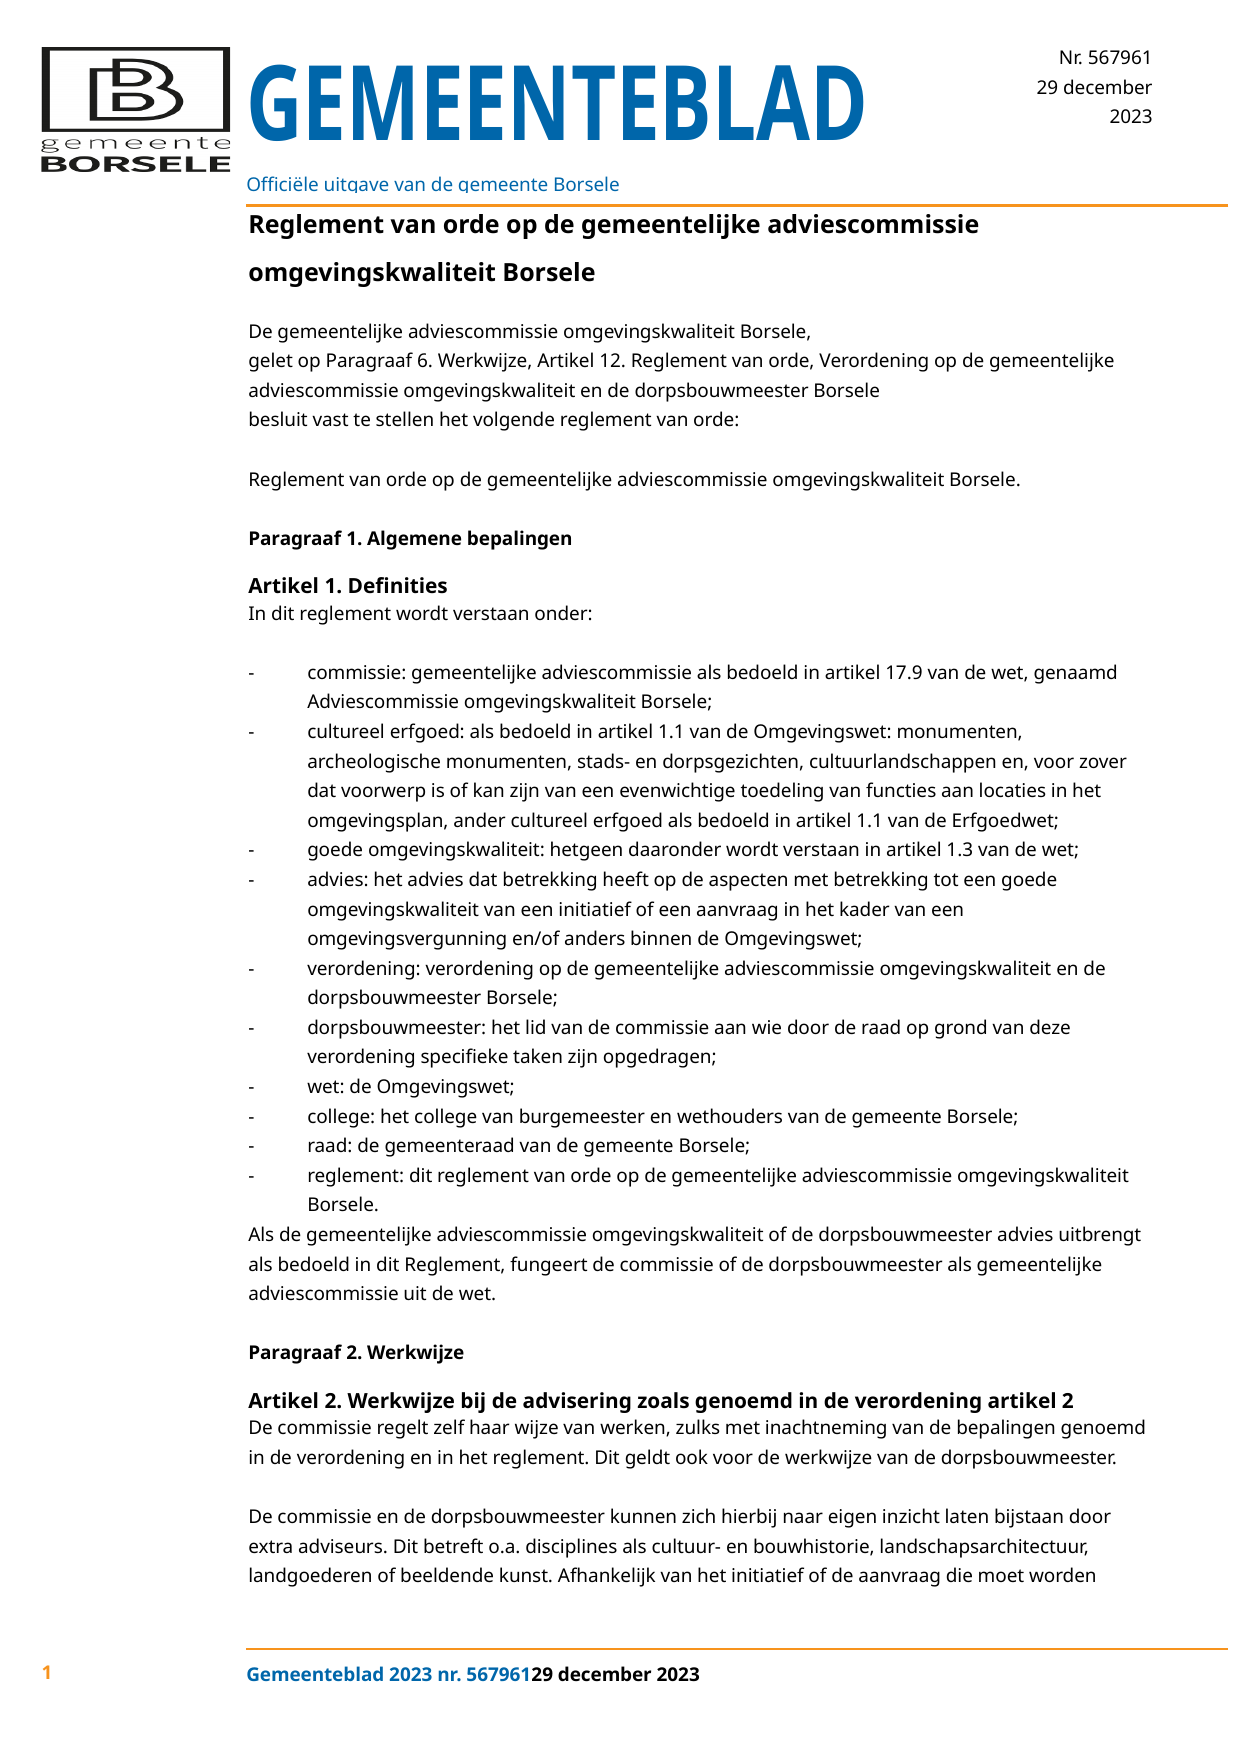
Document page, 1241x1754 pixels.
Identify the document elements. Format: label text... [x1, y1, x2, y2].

text Paragraaf 1. Algemene bepalingen [248, 525, 1152, 551]
list wet: de Omgevingswet; [248, 1073, 1152, 1099]
text In dit reglement wordt verstaan onder: [248, 600, 1152, 626]
text besluit vast te stellen het volgende reglement van orde: [248, 407, 1152, 432]
text Artikel 1. Definities [248, 572, 1152, 600]
list cultureel erfgoed: als bedoeld in artikel 1.1 van de Omgevingswet: monumenten, archeologische monumenten, stads- en dorpsgezichten, cultuurlandschappen en, voor zover dat voorwerp is of kan zijn van een evenwichtige toedeling van functies aan locaties in het omgevingsplan, ander cultureel erfgoed als bedoeld in artikel 1.1 van de Erfgoedwet; [248, 718, 1152, 833]
picture [41, 47, 231, 172]
text Paragraaf 2. Werkwijze [248, 1339, 1152, 1365]
text Artikel 2. Werkwijze bij de advisering zoals genoemd in de verordening artikel 2 [248, 1386, 1152, 1414]
text Als de gemeentelijke adviescommissie omgevingskwaliteit of de dorpsbouwmeester advies uitbrengt als bedoeld in dit Reglement, fungeert de commissie of de dorpsbouwmeester als gemeentelijke adviescommissie uit de wet. [248, 1221, 1152, 1306]
list reglement: dit reglement van orde op de gemeentelijke adviescommissie omgevingskwaliteit Borsele. [248, 1162, 1152, 1217]
list college: het college van burgemeester en wethouders van de gemeente Borsele; [248, 1103, 1152, 1129]
text De commissie en de dorpsbouwmeester kunnen zich hierbij naar eigen inzicht laten bijstaan door extra adviseurs. Dit betreft o.a. disciplines als cultuur- en bouwhistorie, landschapsarchitectuur, landgoederen of beeldende kunst. Afhankelijk van het initiatief of de aanvraag die moet worden [248, 1503, 1152, 1588]
text Reglement van orde op de gemeentelijke adviescommissie omgevingskwaliteit Borsele. [248, 466, 1152, 492]
text De gemeentelijke adviescommissie omgevingskwaliteit Borsele, [248, 318, 1152, 344]
list commissie: gemeentelijke adviescommissie als bedoeld in artikel 17.9 van de wet, genaamd Adviescommissie omgevingskwaliteit Borsele; [248, 659, 1152, 714]
list verordening: verordening op de gemeentelijke adviescommissie omgevingskwaliteit en de dorpsbouwmeester Borsele; [248, 955, 1152, 1010]
text De commissie regelt zelf haar wijze van werken, zulks met inachtneming van de bepalingen genoemd in de verordening en in het reglement. Dit geldt ook voor de werkwijze van de dorpsbouwmeester. [248, 1414, 1152, 1470]
list dorpsbouwmeester: het lid van de commissie aan wie door de raad op grond van deze verordening specifieke taken zijn opgedragen; [248, 1014, 1152, 1069]
text Reglement van orde op de gemeentelijke adviescommissie omgevingskwaliteit Borsele [248, 207, 1152, 288]
list advies: het advies dat betrekking heeft op de aspecten met betrekking tot een goede omgevingskwaliteit van een initiatief of een aanvraag in het kader van een omgevingsvergunning en/of anders binnen de Omgevingswet; [248, 866, 1152, 951]
list raad: de gemeenteraad van de gemeente Borsele; [248, 1132, 1152, 1158]
list goede omgevingskwaliteit: hetgeen daaronder wordt verstaan in artikel 1.3 van de wet; [248, 837, 1152, 862]
text gelet op Paragraaf 6. Werkwijze, Artikel 12. Reglement van orde, Verordening op de gemeentelijke adviescommissie omgevingskwaliteit en de dorpsbouwmeester Borsele [248, 347, 1152, 403]
